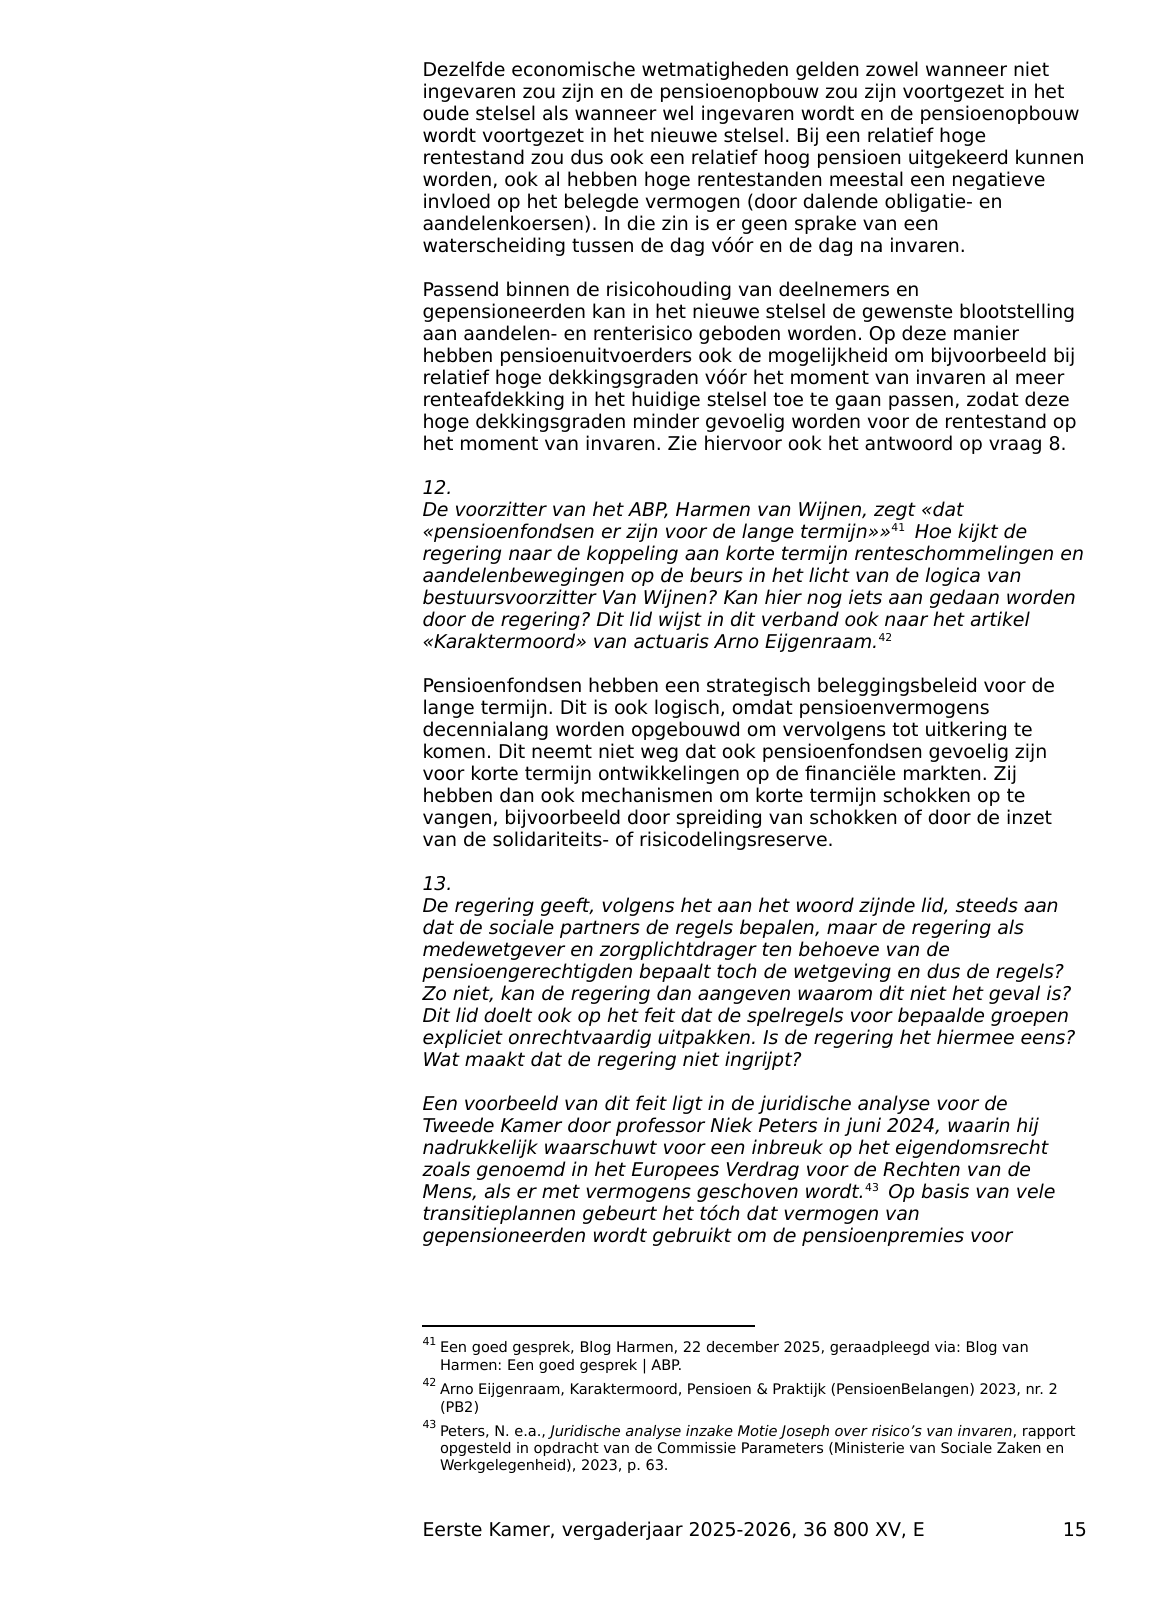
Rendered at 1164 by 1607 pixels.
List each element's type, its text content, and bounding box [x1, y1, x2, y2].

text Passend binnen de risicohouding van deelnemers en gepensioneerden kan in het nieuwe stelsel de gewenste blootstelling aan aandelen- en renterisico geboden worden. Op deze manier hebben pensioenuitvoerders ook de mogelijkheid om bijvoorbeeld bij relatief hoge dekkingsgraden vóór het moment van invaren al meer renteafdekking in het huidige stelsel toe te gaan passen, zodat deze hoge dekkingsgraden minder gevoelig worden voor de rentestand op het moment van invaren. Zie hiervoor ook het antwoord op vraag 8. [422, 279, 1087, 455]
text 13. [422, 873, 1087, 895]
text De regering geeft, volgens het aan het woord zijnde lid, steeds aan dat de sociale partners de regels bepalen, maar de regering als medewetgever en zorgplichtdrager ten behoeve van de pensioengerechtigden bepaalt toch de wetgeving en dus de regels? Zo niet, kan de regering dan aangeven waarom dit niet het geval is? Dit lid doelt ook op het feit dat de spelregels voor bepaalde groepen expliciet onrechtvaardig uitpakken. Is de regering het hiermee eens? Wat maakt dat de regering niet ingrijpt? [422, 895, 1087, 1071]
text Een voorbeeld van dit feit ligt in de juridische analyse voor de Tweede Kamer door professor Niek Peters in juni 2024, waarin hij nadrukkelijk waarschuwt voor een inbreuk op het eigendomsrecht zoals genoemd in het Europees Verdrag voor de Rechten van de Mens, als er met vermogens geschoven wordt. Op basis van vele transitieplannen gebeurt het tóch dat vermogen van gepensioneerden wordt gebruikt om de pensioenpremies voor [422, 1093, 1087, 1247]
text De voorzitter van het ABP, Harmen van Wijnen, zegt «dat «pensioenfondsen er zijn voor de lange termijn»» Hoe kijkt de regering naar de koppeling aan korte termijn renteschommelingen en aandelenbewegingen op de beurs in het licht van de logica van bestuursvoorzitter Van Wijnen? Kan hier nog iets aan gedaan worden door de regering? Dit lid wijst in dit verband ook naar het artikel «Karaktermoord» van actuaris Arno Eijgenraam. [422, 499, 1087, 653]
text Een goed gesprek, Blog Harmen, 22 december 2025, geraadpleegd via: Blog van Harmen: Een goed gesprek | ABP. [422, 1335, 1087, 1374]
text Pensioenfondsen hebben een strategisch beleggingsbeleid voor de lange termijn. Dit is ook logisch, omdat pensioenvermogens decennialang worden opgebouwd om vervolgens tot uitkering te komen. Dit neemt niet weg dat ook pensioenfondsen gevoelig zijn voor korte termijn ontwikkelingen op de financiële markten. Zij hebben dan ook mechanismen om korte termijn schokken op te vangen, bijvoorbeeld door spreiding van schokken of door de inzet van de solidariteits- of risicodelingsreserve. [422, 675, 1087, 851]
text Peters, N. e.a., Juridische analyse inzake Motie Joseph over risico’s van invaren, rapport opgesteld in opdracht van de Commissie Parameters (Ministerie van Sociale Zaken en Werkgelegenheid), 2023, p. 63. [422, 1418, 1087, 1474]
text Dezelfde economische wetmatigheden gelden zowel wanneer niet ingevaren zou zijn en de pensioenopbouw zou zijn voortgezet in het oude stelsel als wanneer wel ingevaren wordt en de pensioenopbouw wordt voortgezet in het nieuwe stelsel. Bij een relatief hoge rentestand zou dus ook een relatief hoog pensioen uitgekeerd kunnen worden, ook al hebben hoge rentestanden meestal een negatieve invloed op het belegde vermogen (door dalende obligatie- en aandelenkoersen). In die zin is er geen sprake van een waterscheiding tussen de dag vóór en de dag na invaren. [422, 59, 1087, 257]
text Arno Eijgenraam, Karaktermoord, Pensioen & Praktijk (PensioenBelangen) 2023, nr. 2 (PB2) [422, 1377, 1087, 1416]
text 12. [422, 477, 1087, 499]
